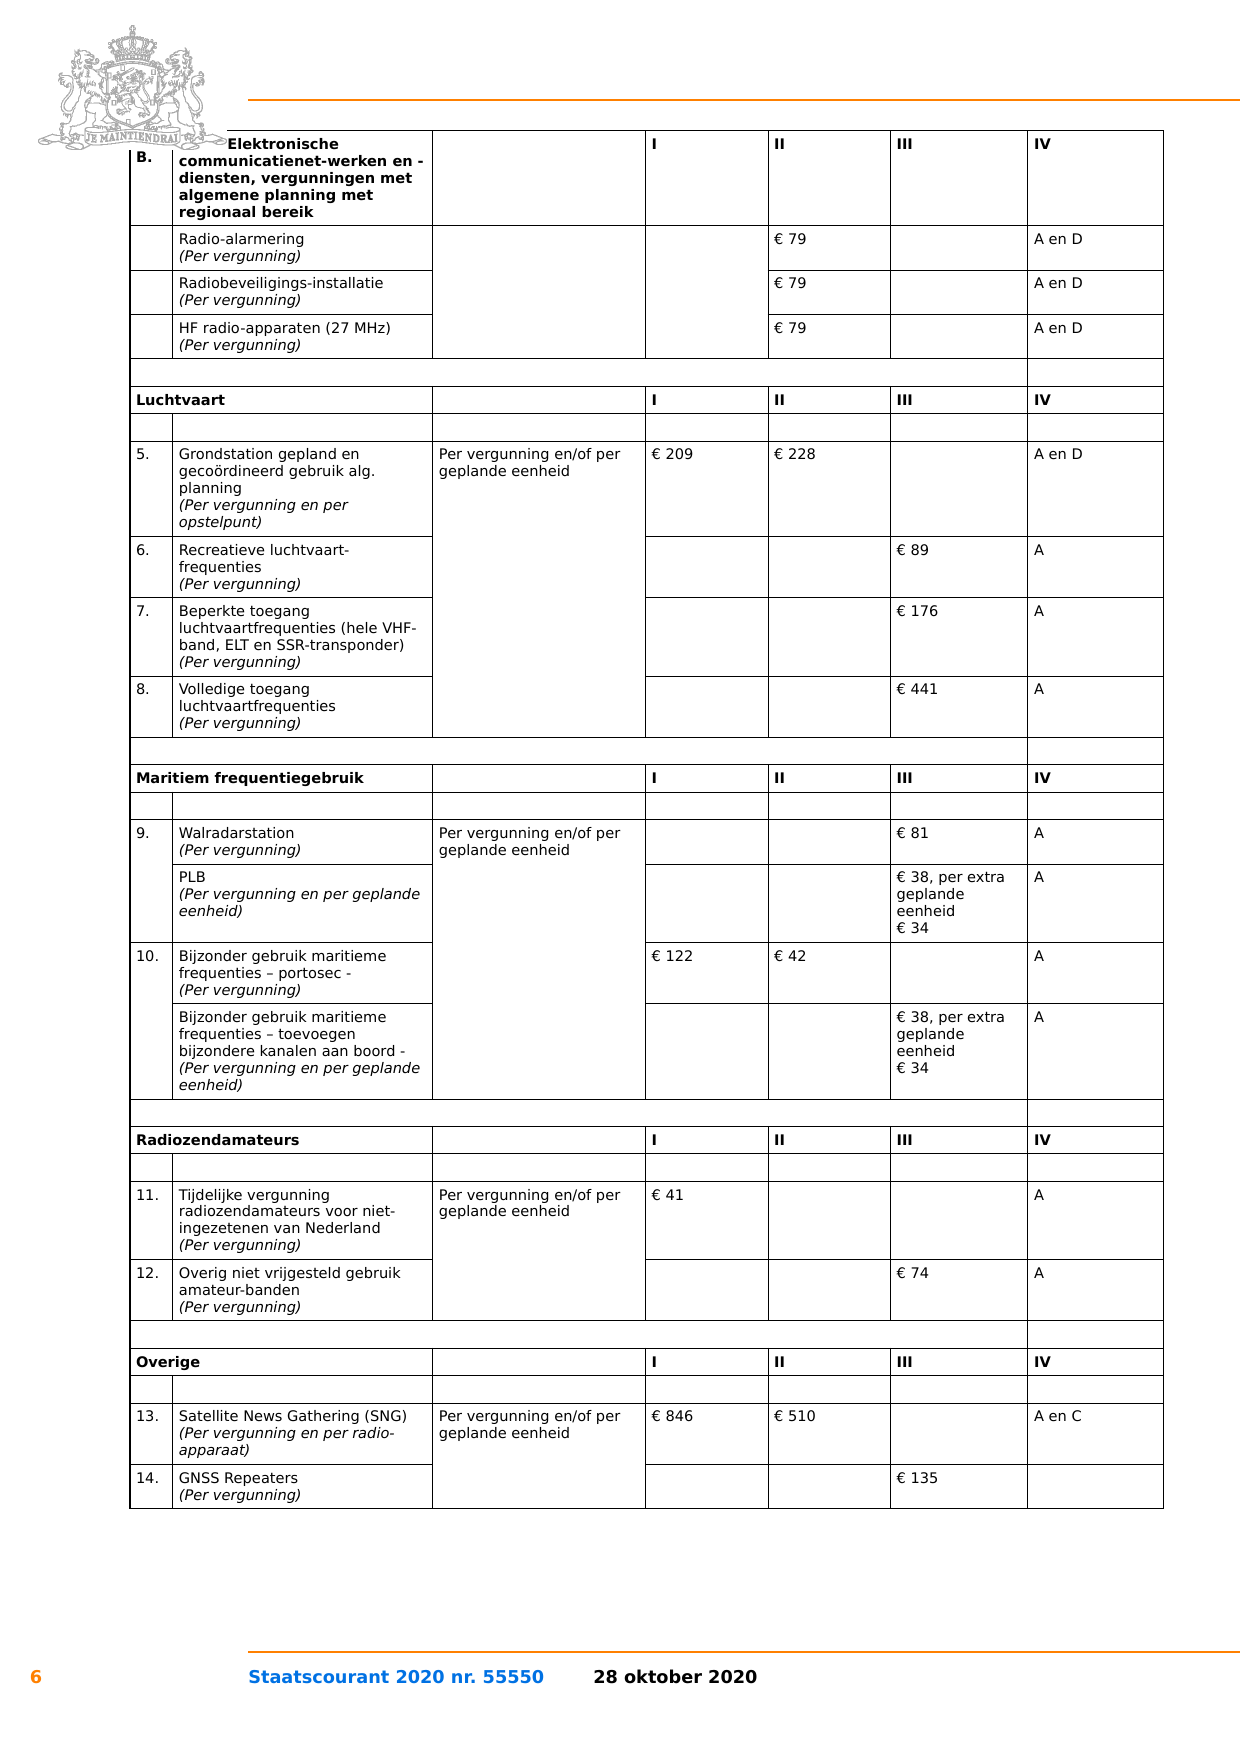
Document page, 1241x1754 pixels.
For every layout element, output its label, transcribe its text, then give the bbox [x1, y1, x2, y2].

table_cell [1028, 359, 1163, 386]
table_cell [433, 226, 645, 358]
table_cell [646, 1004, 768, 1098]
table_cell [131, 793, 172, 819]
table_cell [433, 414, 645, 441]
table_cell [1028, 793, 1163, 819]
table_cell Overige [131, 1349, 432, 1375]
table_cell [891, 1182, 1027, 1259]
table_cell Maritiem frequentiegebruik [131, 765, 432, 792]
table_cell [769, 1376, 890, 1402]
table_header III [891, 131, 1027, 225]
table_cell Bijzonder gebruik maritieme frequenties – toevoegen bijzondere kanalen aan boord - (Per vergunning en per geplande eenheid) [173, 1004, 432, 1098]
table_cell [131, 1376, 172, 1402]
table_cell [1028, 1321, 1163, 1348]
table_cell [769, 793, 890, 819]
table_cell [891, 271, 1027, 314]
table_cell € 122 [646, 943, 768, 1003]
table_cell € 89 [891, 537, 1027, 597]
table_cell [1028, 738, 1163, 764]
table_cell A [1028, 537, 1163, 597]
table_cell [769, 1182, 890, 1259]
table_cell € 228 [769, 442, 890, 536]
table_cell 7. [131, 598, 172, 676]
table_cell [131, 315, 172, 358]
table_cell IV [1028, 387, 1163, 413]
table_header Elektronische communicatienet-werken en -diensten, vergunningen met algemene planning met regionaal bereik [173, 131, 432, 225]
table_cell A en D [1028, 226, 1163, 269]
table_cell 8. [131, 677, 172, 737]
table_cell [131, 226, 172, 269]
table_cell I [646, 1349, 768, 1375]
table_cell A en D [1028, 271, 1163, 314]
table_header [433, 131, 645, 225]
table_cell [769, 677, 890, 737]
table_cell II [769, 1127, 890, 1153]
table_cell A en C [1028, 1404, 1163, 1464]
table_cell A [1028, 865, 1163, 942]
table_cell [891, 793, 1027, 819]
table_cell [891, 226, 1027, 269]
table_cell [433, 387, 645, 413]
table_cell Grondstation gepland en gecoördineerd gebruik alg. planning (Per vergunning en per opstelpunt) [173, 442, 432, 536]
table_cell I [646, 1127, 768, 1153]
table_cell A [1028, 598, 1163, 676]
table_cell Walradarstation (Per vergunning) [173, 820, 432, 863]
table_cell [891, 315, 1027, 358]
table_cell II [769, 1349, 890, 1375]
picture [38, 25, 227, 150]
table_cell GNSS Repeaters (Per vergunning) [173, 1465, 432, 1508]
table_cell € 38, per extra geplande eenheid € 34 [891, 865, 1027, 942]
table_cell Per vergunning en/of per geplande eenheid [433, 442, 645, 737]
table_cell II [769, 387, 890, 413]
table_cell [646, 793, 768, 819]
table_cell [433, 1154, 645, 1181]
table_cell € 79 [769, 315, 890, 358]
table_cell Per vergunning en/of per geplande eenheid [433, 820, 645, 1098]
table_cell [646, 1376, 768, 1402]
table_cell Volledige toegang luchtvaartfrequenties (Per vergunning) [173, 677, 432, 737]
table_cell PLB (Per vergunning en per geplande eenheid) [173, 865, 432, 942]
table_cell [131, 1154, 172, 1181]
table_cell 11. [131, 1182, 172, 1259]
table_cell [646, 537, 768, 597]
table_cell [891, 414, 1027, 441]
table_cell [646, 414, 768, 441]
table_cell [1028, 414, 1163, 441]
table_cell [1028, 1376, 1163, 1402]
table_cell [131, 359, 1027, 386]
table_cell 6. [131, 537, 172, 597]
table_cell € 441 [891, 677, 1027, 737]
table_cell [891, 1404, 1027, 1464]
table_cell IV [1028, 1127, 1163, 1153]
table_cell III [891, 1127, 1027, 1153]
table_cell Bijzonder gebruik maritieme frequenties – portosec - (Per vergunning) [173, 943, 432, 1003]
table_cell III [891, 1349, 1027, 1375]
table_cell II [769, 765, 890, 792]
table_cell [769, 537, 890, 597]
table_header I [646, 131, 768, 225]
table_cell [769, 414, 890, 441]
table_cell [433, 765, 645, 792]
table_cell [769, 1465, 890, 1508]
table_cell [131, 738, 1027, 764]
table_cell [433, 1349, 645, 1375]
table_cell Satellite News Gathering (SNG) (Per vergunning en per radio-apparaat) [173, 1404, 432, 1464]
table_cell 9. [131, 820, 172, 942]
table_cell I [646, 387, 768, 413]
table_cell [173, 414, 432, 441]
table_cell III [891, 765, 1027, 792]
table_cell € 135 [891, 1465, 1027, 1508]
table_cell [1028, 1465, 1163, 1508]
table_cell Luchtvaart [131, 387, 432, 413]
table_cell A en D [1028, 442, 1163, 536]
table_cell A [1028, 1260, 1163, 1320]
table_cell [433, 1376, 645, 1402]
table_cell A en D [1028, 315, 1163, 358]
table_cell € 846 [646, 1404, 768, 1464]
table_cell 5. [131, 442, 172, 536]
table_cell A [1028, 943, 1163, 1003]
table_cell Radiobeveiligings-installatie (Per vergunning) [173, 271, 432, 314]
table_cell € 79 [769, 226, 890, 269]
table_cell [646, 865, 768, 942]
table_cell [769, 1004, 890, 1098]
table_cell [173, 1376, 432, 1402]
table_cell € 79 [769, 271, 890, 314]
table_cell HF radio-apparaten (27 MHz) (Per vergunning) [173, 315, 432, 358]
table_cell [646, 1154, 768, 1181]
table_cell [646, 1465, 768, 1508]
table_cell € 176 [891, 598, 1027, 676]
table_cell € 209 [646, 442, 768, 536]
table_cell € 74 [891, 1260, 1027, 1320]
table_cell Radiozendamateurs [131, 1127, 432, 1153]
table_cell [433, 793, 645, 819]
table_cell € 41 [646, 1182, 768, 1259]
table_cell [433, 1127, 645, 1153]
table_cell € 81 [891, 820, 1027, 863]
table_cell Radio-alarmering (Per vergunning) [173, 226, 432, 269]
table_cell A [1028, 820, 1163, 863]
table_cell 14. [131, 1465, 172, 1508]
table_cell I [646, 765, 768, 792]
table_cell Overig niet vrijgesteld gebruik amateur-banden (Per vergunning) [173, 1260, 432, 1320]
table_header B. [131, 150, 172, 225]
table_cell [769, 820, 890, 863]
table_cell 13. [131, 1404, 172, 1464]
table_cell A [1028, 1004, 1163, 1098]
table_cell 10. [131, 943, 172, 1098]
table_cell [173, 793, 432, 819]
table_cell [131, 414, 172, 441]
table_cell € 42 [769, 943, 890, 1003]
table_cell Per vergunning en/of per geplande eenheid [433, 1404, 645, 1508]
table_cell Recreatieve luchtvaart-frequenties (Per vergunning) [173, 537, 432, 597]
table_cell [646, 820, 768, 863]
table_header II [769, 131, 890, 225]
table_cell [769, 1154, 890, 1181]
table_cell [891, 943, 1027, 1003]
table_cell Beperkte toegang luchtvaartfrequenties (hele VHF-band, ELT en SSR-transponder) (Per vergunning) [173, 598, 432, 676]
table_cell 12. [131, 1260, 172, 1320]
table_cell Tijdelijke vergunning radiozendamateurs voor niet-ingezetenen van Nederland (Per vergunning) [173, 1182, 432, 1259]
table_cell Per vergunning en/of per geplande eenheid [433, 1182, 645, 1320]
table_cell € 38, per extra geplande eenheid € 34 [891, 1004, 1027, 1098]
table_cell [646, 598, 768, 676]
table_cell [891, 1154, 1027, 1181]
table_cell III [891, 387, 1027, 413]
table_cell IV [1028, 765, 1163, 792]
table_cell A [1028, 677, 1163, 737]
table_cell [173, 1154, 432, 1181]
table_header IV [1028, 131, 1163, 225]
table_cell [131, 1321, 1027, 1348]
table_cell [131, 1100, 1027, 1126]
table_cell [891, 442, 1027, 536]
table_cell [769, 598, 890, 676]
table_cell A [1028, 1182, 1163, 1259]
table_cell [1028, 1100, 1163, 1126]
table_cell [1028, 1154, 1163, 1181]
table_cell IV [1028, 1349, 1163, 1375]
table_cell [646, 677, 768, 737]
table_cell [646, 226, 768, 358]
table_cell [891, 1376, 1027, 1402]
table_cell [646, 1260, 768, 1320]
table_cell € 510 [769, 1404, 890, 1464]
table_cell [769, 865, 890, 942]
table_cell [769, 1260, 890, 1320]
table_cell [131, 271, 172, 314]
